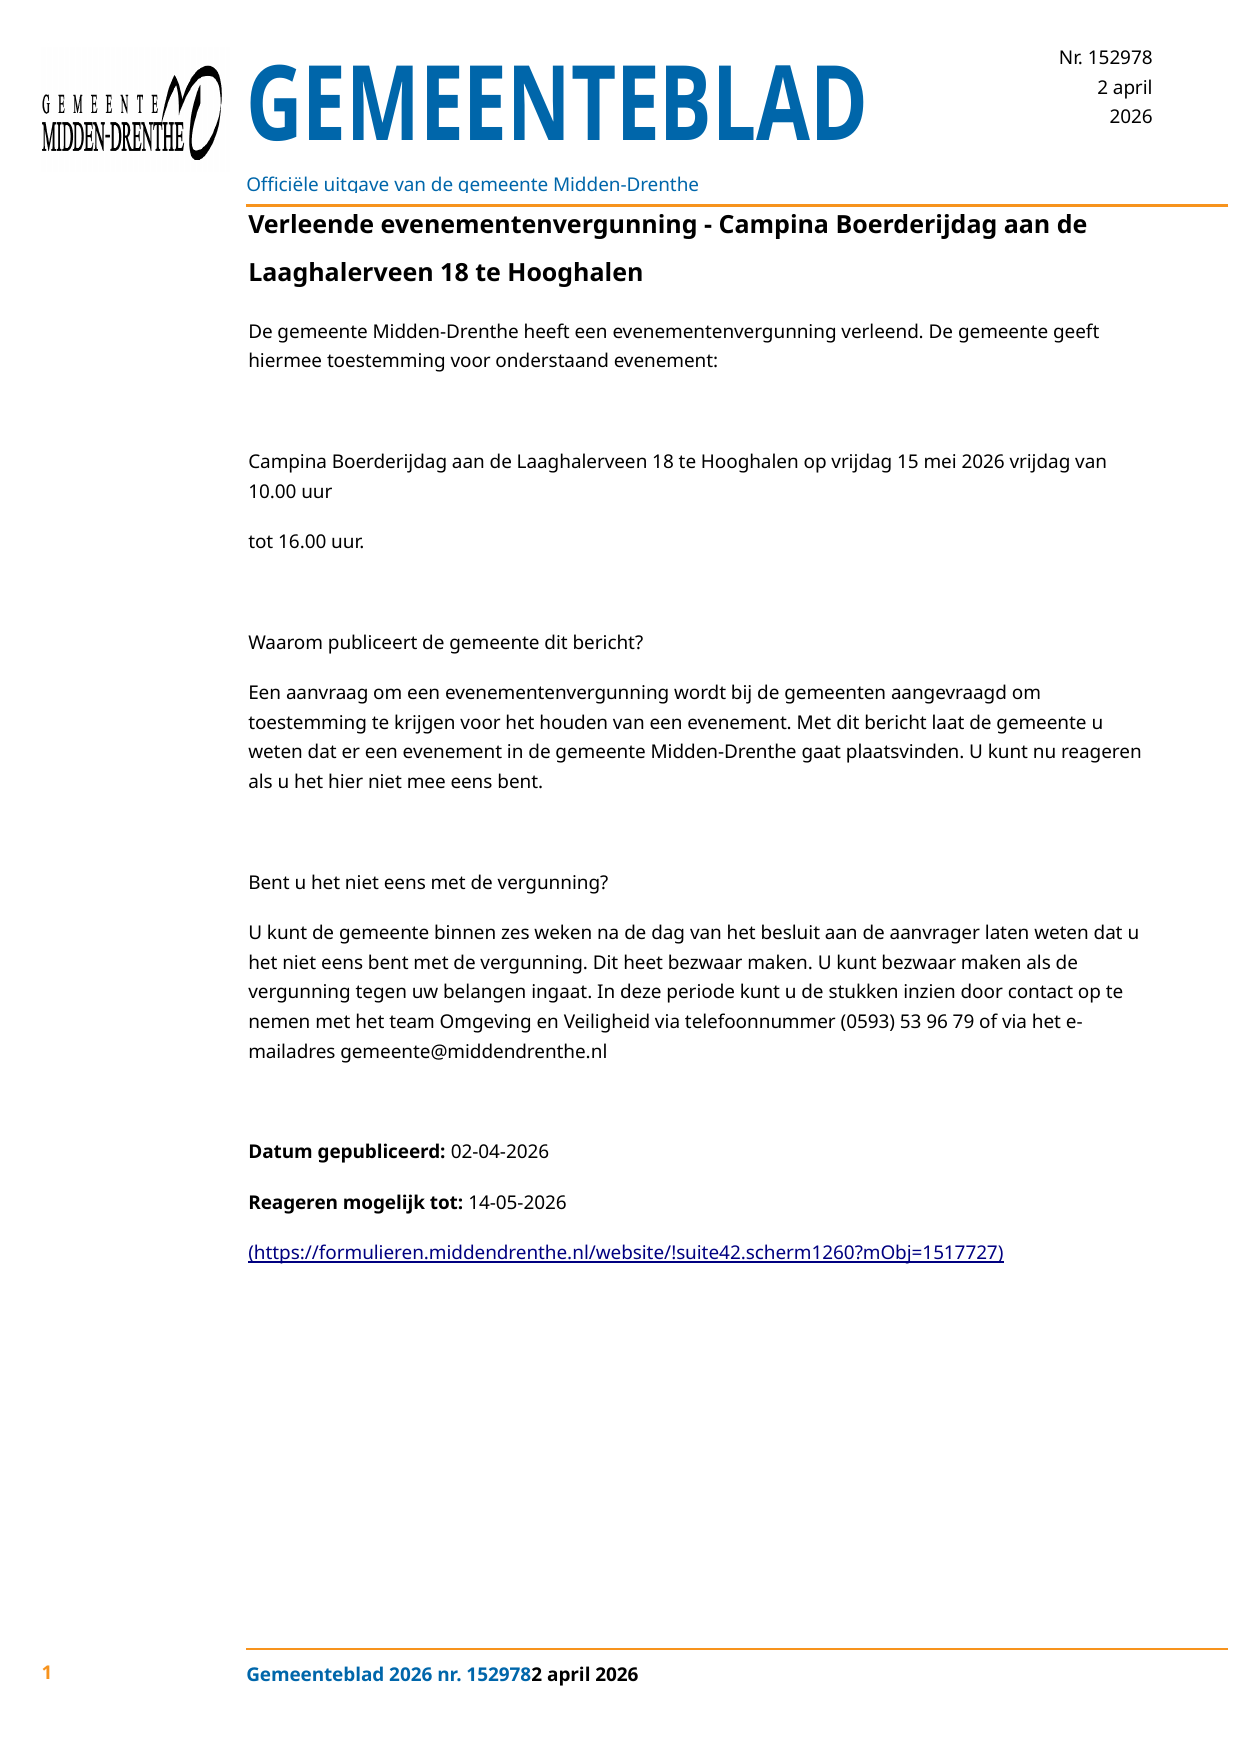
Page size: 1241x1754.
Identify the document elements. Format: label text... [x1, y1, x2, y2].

text tot 16.00 uur. [248, 528, 1152, 554]
text Reageren mogelijk tot: 14-05-2026 [248, 1189, 1152, 1215]
text Bent u het niet eens met de vergunning? [248, 869, 1152, 895]
text Datum gepubliceerd: 02-04-2026 [248, 1139, 1152, 1164]
text U kunt de gemeente binnen zes weken na de dag van het besluit aan de aanvrager laten weten dat u het niet eens bent met de vergunning. Dit heet bezwaar maken. U kunt bezwaar maken als de vergunning tegen uw belangen ingaat. In deze periode kunt u de stukken inzien door contact op te nemen met het team Omgeving en Veiligheid via telefoonnummer (0593) 53 96 79 of via het e-mailadres gemeente@middendrenthe.nl [248, 919, 1152, 1064]
text Waarom publiceert de gemeente dit bericht? [248, 629, 1152, 655]
text Een aanvraag om een evenementenvergunning wordt bij de gemeenten aangevraagd om toestemming te krijgen voor het houden van een evenement. Met dit bericht laat de gemeente u weten dat er een evenement in de gemeente Midden-Drenthe gaat plaatsvinden. U kunt nu reageren als u het hier niet mee eens bent. [248, 679, 1152, 794]
picture [41, 47, 231, 172]
text De gemeente Midden-Drenthe heeft een evenementenvergunning verleend. De gemeente geeft hiermee toestemming voor onderstaand evenement: [248, 318, 1152, 373]
text Verleende evenementenvergunning - Campina Boerderijdag aan de Laaghalerveen 18 te Hooghalen [248, 207, 1152, 288]
text Campina Boerderijdag aan de Laaghalerveen 18 te Hooghalen op vrijdag 15 mei 2026 vrijdag van 10.00 uur [248, 448, 1152, 504]
text (https://formulieren.middendrenthe.nl/website/!suite42.scherm1260?mObj=1517727) [248, 1239, 1152, 1265]
